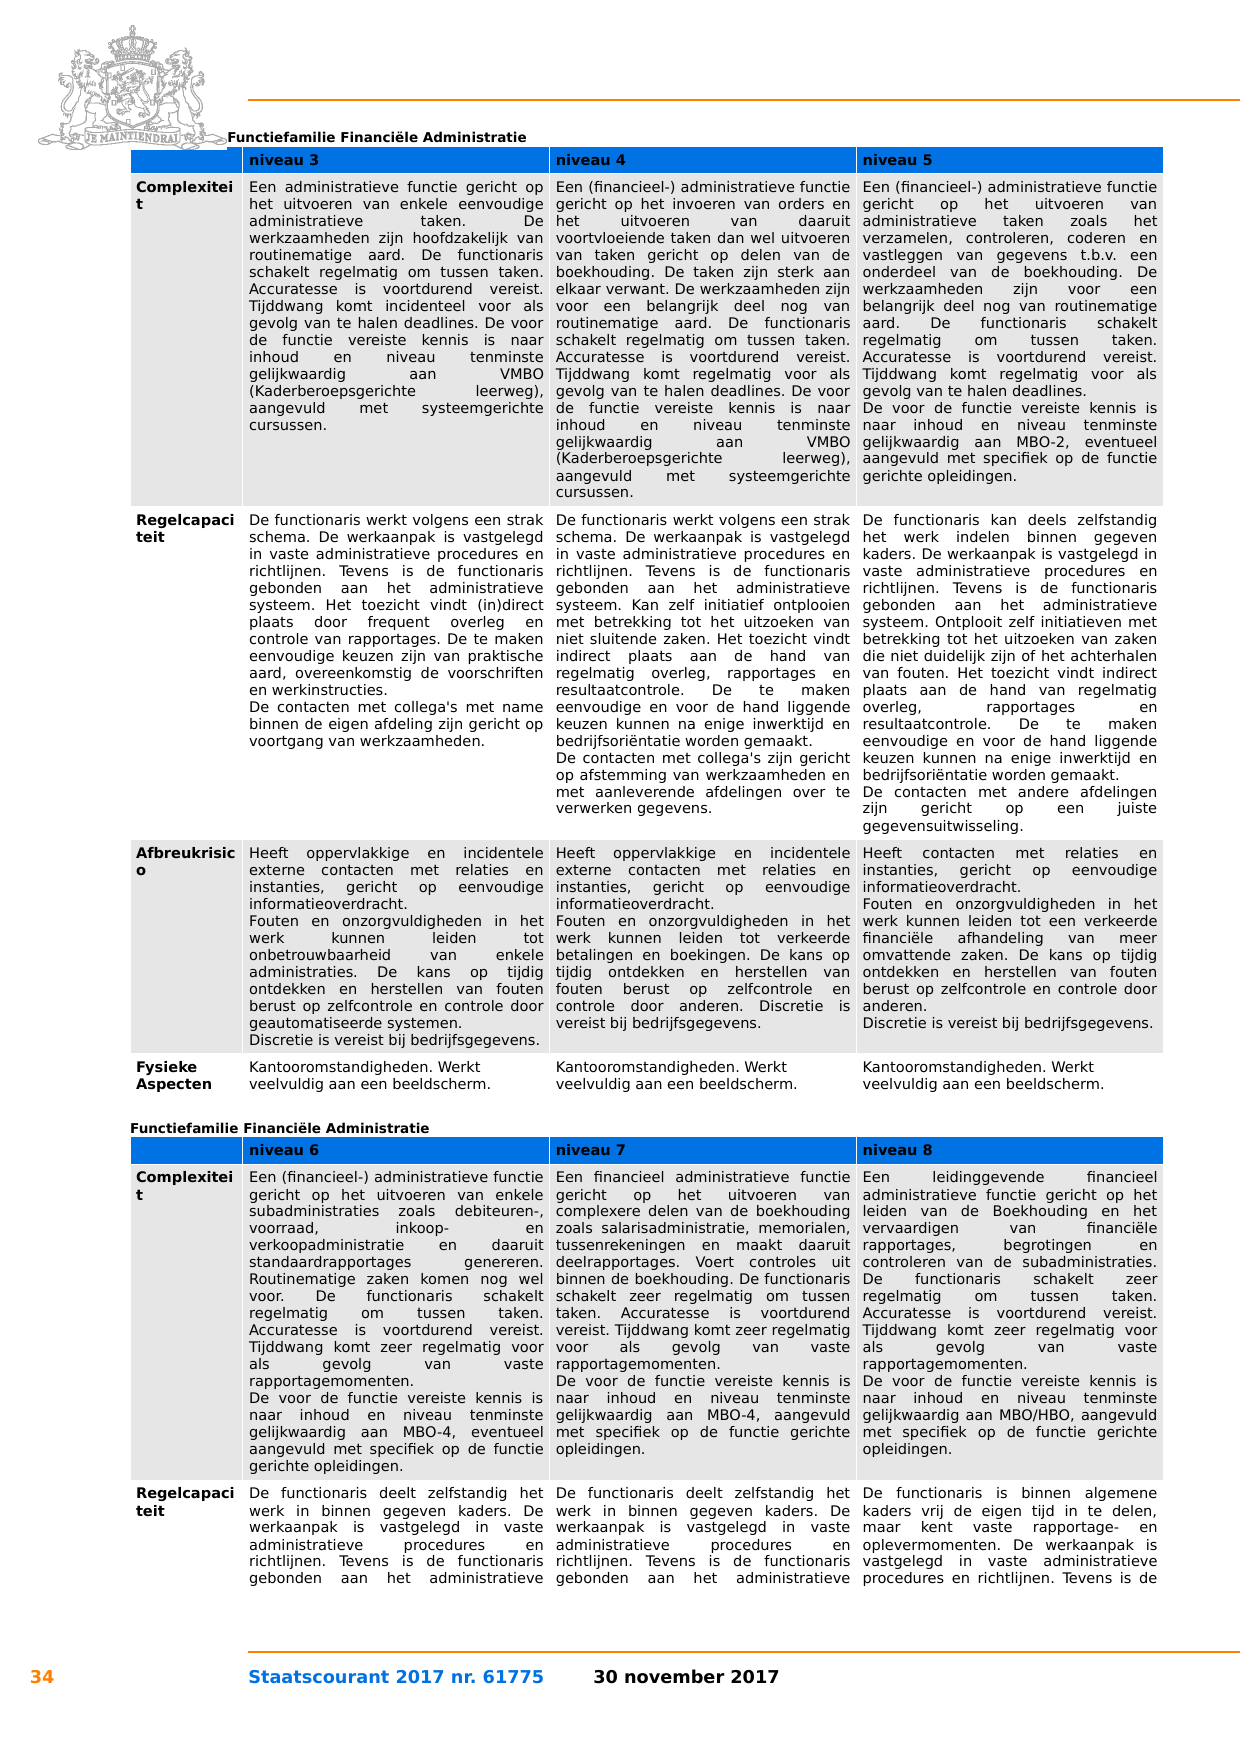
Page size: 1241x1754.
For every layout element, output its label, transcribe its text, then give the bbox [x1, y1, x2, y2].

table_cell De functionaris werkt volgens een strak schema. De werkaanpak is vastgelegd in vaste administratieve procedures en richtlijnen. Tevens is de functionaris gebonden aan het administratieve systeem. Het toezicht vindt (in)direct plaats door frequent overleg en controle van rapportages. De te maken eenvoudige keuzen zijn van praktische aard, overeenkomstig de voorschriften en werkinstructies. De contacten met collega's met name binnen de eigen afdeling zijn gericht op voortgang van werkzaamheden. [243, 507, 549, 839]
table_cell De functionaris deelt zelfstandig het werk in binnen gegeven kaders. De werkaanpak is vastgelegd in vaste administratieve procedures en richtlijnen. Tevens is de functionaris gebonden aan het administratieve [243, 1481, 549, 1592]
picture [38, 25, 227, 150]
table_cell Afbreukrisico [131, 840, 242, 1053]
table_cell niveau 4 [550, 147, 856, 173]
table_cell Kantooromstandigheden. Werkt veelvuldig aan een beeldscherm. [550, 1054, 856, 1098]
table_cell niveau 5 [857, 147, 1163, 173]
table_cell Heeft contacten met relaties en instanties, gericht op eenvoudige informatieoverdracht. Fouten en onzorgvuldigheden in het werk kunnen leiden tot een verkeerde financiële afhandeling van meer omvattende zaken. De kans op tijdig ontdekken en herstellen van fouten berust op zelfcontrole en controle door anderen. Discretie is vereist bij bedrijfsgegevens. [857, 840, 1163, 1053]
table_cell niveau 8 [857, 1137, 1163, 1164]
table_cell Fysieke Aspecten [131, 1054, 242, 1098]
table_cell niveau 6 [243, 1137, 549, 1164]
table_cell Een leidinggevende financieel administratieve functie gericht op het leiden van de Boekhouding en het vervaardigen van financiële rapportages, begrotingen en controleren van de subadministraties. De functionaris schakelt zeer regelmatig om tussen taken. Accuratesse is voortdurend vereist. Tijddwang komt zeer regelmatig voor als gevolg van vaste rapportagemomenten. De voor de functie vereiste kennis is naar inhoud en niveau tenminste gelijkwaardig aan MBO/HBO, aangevuld met specifiek op de functie gerichte opleidingen. [857, 1165, 1163, 1480]
table_cell Een (financieel-) administratieve functie gericht op het uitvoeren van administratieve taken zoals het verzamelen, controleren, coderen en vastleggen van gegevens t.b.v. een onderdeel van de boekhouding. De werkzaamheden zijn voor een belangrijk deel nog van routinematige aard. De functionaris schakelt regelmatig om tussen taken. Accuratesse is voortdurend vereist. Tijddwang komt regelmatig voor als gevolg van te halen deadlines. De voor de functie vereiste kennis is naar inhoud en niveau tenminste gelijkwaardig aan MBO-2, eventueel aangevuld met specifiek op de functie gerichte opleidingen. [857, 174, 1163, 506]
table_header Functiefamilie Financiële Administratie [130, 1121, 1163, 1136]
table_header Functiefamilie Financiële Administratie [227, 130, 1163, 146]
table_cell niveau 7 [550, 1137, 856, 1164]
table_cell Kantooromstandigheden. Werkt veelvuldig aan een beeldscherm. [243, 1054, 549, 1098]
table_cell Een (financieel-) administratieve functie gericht op het invoeren van orders en het uitvoeren van daaruit voortvloeiende taken dan wel uitvoeren van taken gericht op delen van de boekhouding. De taken zijn sterk aan elkaar verwant. De werkzaamheden zijn voor een belangrijk deel nog van routinematige aard. De functionaris schakelt regelmatig om tussen taken. Accuratesse is voortdurend vereist. Tijddwang komt regelmatig voor als gevolg van te halen deadlines. De voor de functie vereiste kennis is naar inhoud en niveau tenminste gelijkwaardig aan VMBO (Kaderberoepsgerichte leerweg), aangevuld met systeemgerichte cursussen. [550, 174, 856, 506]
table_cell [131, 1137, 242, 1164]
table_cell Kantooromstandigheden. Werkt veelvuldig aan een beeldscherm. [857, 1054, 1163, 1098]
table_cell Regelcapaciteit [131, 1481, 242, 1592]
table_cell Heeft oppervlakkige en incidentele externe contacten met relaties en instanties, gericht op eenvoudige informatieoverdracht. Fouten en onzorgvuldigheden in het werk kunnen leiden tot verkeerde betalingen en boekingen. De kans op tijdig ontdekken en herstellen van fouten berust op zelfcontrole en controle door anderen. Discretie is vereist bij bedrijfsgegevens. [550, 840, 856, 1053]
table_cell Een administratieve functie gericht op het uitvoeren van enkele eenvoudige administratieve taken. De werkzaamheden zijn hoofdzakelijk van routinematige aard. De functionaris schakelt regelmatig om tussen taken. Accuratesse is voortdurend vereist. Tijddwang komt incidenteel voor als gevolg van te halen deadlines. De voor de functie vereiste kennis is naar inhoud en niveau tenminste gelijkwaardig aan VMBO (Kaderberoepsgerichte leerweg), aangevuld met systeemgerichte cursussen. [243, 174, 549, 506]
table_cell De functionaris is binnen algemene kaders vrij de eigen tijd in te delen, maar kent vaste rapportage- en oplevermomenten. De werkaanpak is vastgelegd in vaste administratieve procedures en richtlijnen. Tevens is de [857, 1481, 1163, 1592]
table_cell niveau 3 [243, 147, 549, 173]
table_cell Regelcapaciteit [131, 507, 242, 839]
table_cell Heeft oppervlakkige en incidentele externe contacten met relaties en instanties, gericht op eenvoudige informatieoverdracht. Fouten en onzorgvuldigheden in het werk kunnen leiden tot onbetrouwbaarheid van enkele administraties. De kans op tijdig ontdekken en herstellen van fouten berust op zelfcontrole en controle door geautomatiseerde systemen. Discretie is vereist bij bedrijfsgegevens. [243, 840, 549, 1053]
table_cell De functionaris kan deels zelfstandig het werk indelen binnen gegeven kaders. De werkaanpak is vastgelegd in vaste administratieve procedures en richtlijnen. Tevens is de functionaris gebonden aan het administratieve systeem. Ontplooit zelf initiatieven met betrekking tot het uitzoeken van zaken die niet duidelijk zijn of het achterhalen van fouten. Het toezicht vindt indirect plaats aan de hand van regelmatig overleg, rapportages en resultaatcontrole. De te maken eenvoudige en voor de hand liggende keuzen kunnen na enige inwerktijd en bedrijfsoriëntatie worden gemaakt. De contacten met andere afdelingen zijn gericht op een juiste gegevensuitwisseling. [857, 507, 1163, 839]
table_cell Een (financieel-) administratieve functie gericht op het uitvoeren van enkele subadministraties zoals debiteuren-, voorraad, inkoop- en verkoopadministratie en daaruit standaardrapportages genereren. Routinematige zaken komen nog wel voor. De functionaris schakelt regelmatig om tussen taken. Accuratesse is voortdurend vereist. Tijddwang komt zeer regelmatig voor als gevolg van vaste rapportagemomenten. De voor de functie vereiste kennis is naar inhoud en niveau tenminste gelijkwaardig aan MBO-4, eventueel aangevuld met specifiek op de functie gerichte opleidingen. [243, 1165, 549, 1480]
table_cell Complexiteit [131, 174, 242, 506]
table_cell Een financieel administratieve functie gericht op het uitvoeren van complexere delen van de boekhouding zoals salarisadministratie, memorialen, tussenrekeningen en maakt daaruit deelrapportages. Voert controles uit binnen de boekhouding. De functionaris schakelt zeer regelmatig om tussen taken. Accuratesse is voortdurend vereist. Tijddwang komt zeer regelmatig voor als gevolg van vaste rapportagemomenten. De voor de functie vereiste kennis is naar inhoud en niveau tenminste gelijkwaardig aan MBO-4, aangevuld met specifiek op de functie gerichte opleidingen. [550, 1165, 856, 1480]
table_cell Complexiteit [131, 1165, 242, 1480]
table_cell De functionaris werkt volgens een strak schema. De werkaanpak is vastgelegd in vaste administratieve procedures en richtlijnen. Tevens is de functionaris gebonden aan het administratieve systeem. Kan zelf initiatief ontplooien met betrekking tot het uitzoeken van niet sluitende zaken. Het toezicht vindt indirect plaats aan de hand van regelmatig overleg, rapportages en resultaatcontrole. De te maken eenvoudige en voor de hand liggende keuzen kunnen na enige inwerktijd en bedrijfsoriëntatie worden gemaakt. De contacten met collega's zijn gericht op afstemming van werkzaamheden en met aanleverende afdelingen over te verwerken gegevens. [550, 507, 856, 839]
table_cell De functionaris deelt zelfstandig het werk in binnen gegeven kaders. De werkaanpak is vastgelegd in vaste administratieve procedures en richtlijnen. Tevens is de functionaris gebonden aan het administratieve [550, 1481, 856, 1592]
table_cell [131, 147, 242, 173]
